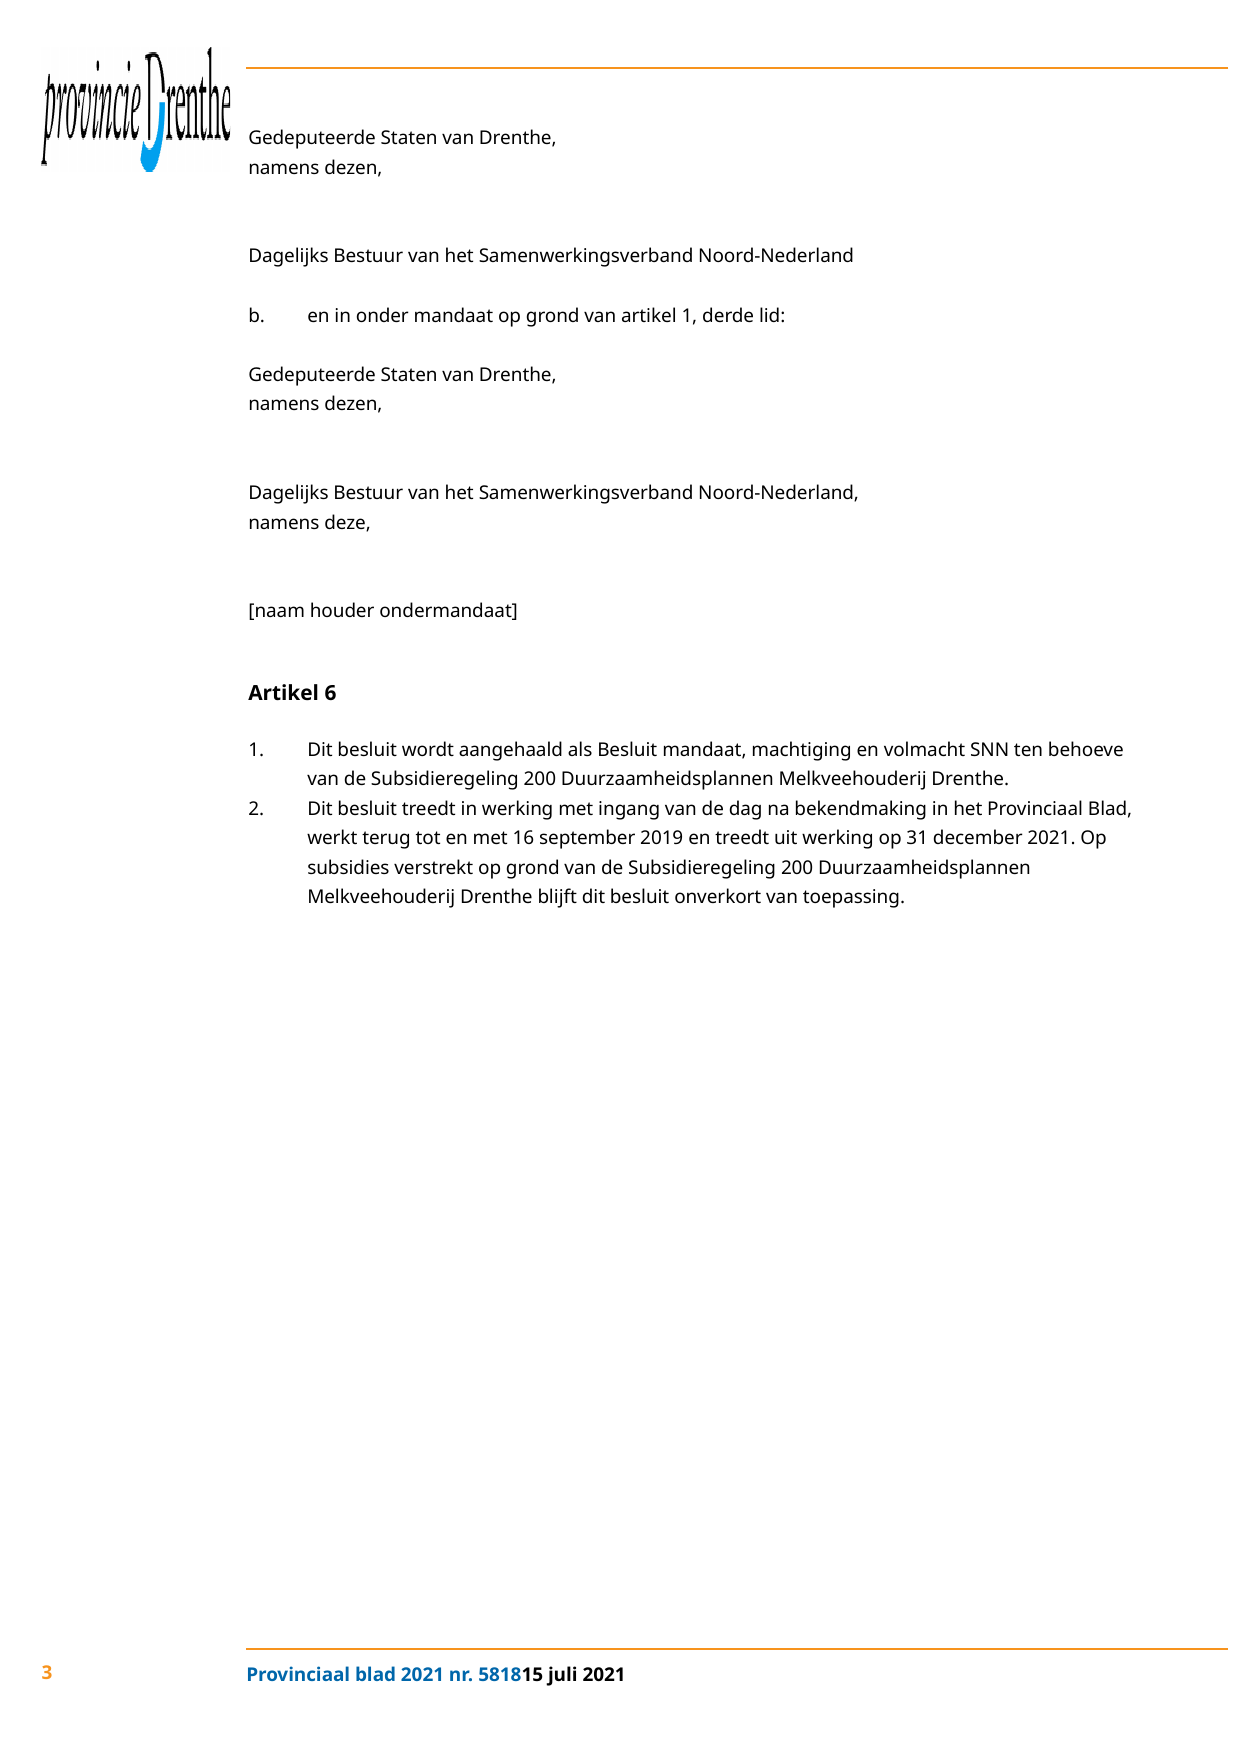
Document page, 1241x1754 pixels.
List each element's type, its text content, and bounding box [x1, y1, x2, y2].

text Dagelijks Bestuur van het Samenwerkingsverband Noord-Nederland [248, 243, 1152, 268]
text namens dezen, [248, 154, 1152, 180]
text Artikel 6 [248, 678, 1152, 706]
text namens dezen, [248, 391, 1152, 416]
text namens deze, [248, 509, 1152, 535]
text [naam houder ondermandaat] [248, 598, 1152, 623]
list en in onder mandaat op grond van artikel 1, derde lid: [248, 302, 1152, 328]
list Dit besluit treedt in werking met ingang van de dag na bekendmaking in het Provinciaal Blad, werkt terug tot en met 16 september 2019 en treedt uit werking op 31 december 2021. Op subsidies verstrekt op grond van de Subsidieregeling 200 Duurzaamheidsplannen Melkveehouderij Drenthe blijft dit besluit onverkort van toepassing. [248, 795, 1152, 909]
text Gedeputeerde Staten van Drenthe, [248, 361, 1152, 387]
list Dit besluit wordt aangehaald als Besluit mandaat, machtiging en volmacht SNN ten behoeve van de Subsidieregeling 200 Duurzaamheidsplannen Melkveehouderij Drenthe. [248, 736, 1152, 791]
text Dagelijks Bestuur van het Samenwerkingsverband Noord-Nederland, [248, 479, 1152, 505]
picture [41, 47, 231, 172]
text Gedeputeerde Staten van Drenthe, [248, 124, 1152, 150]
